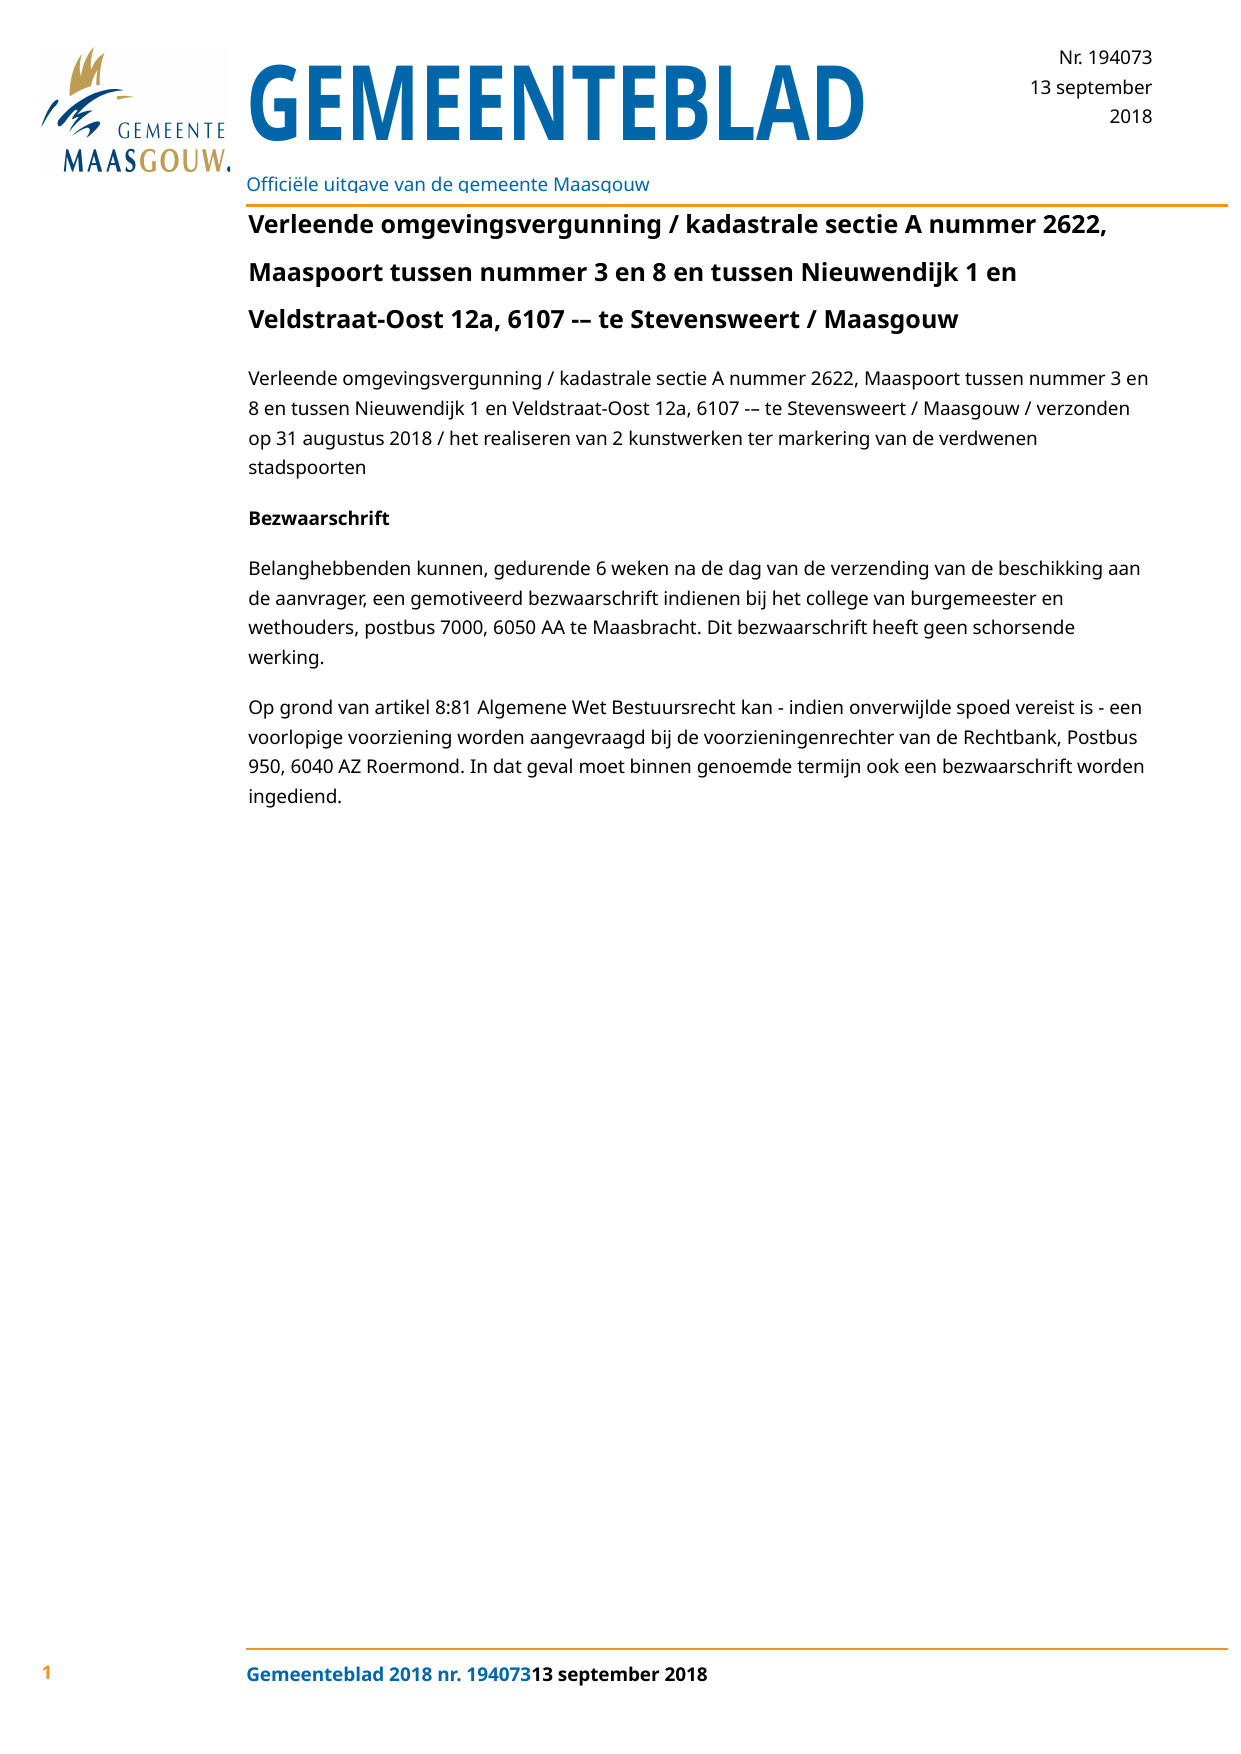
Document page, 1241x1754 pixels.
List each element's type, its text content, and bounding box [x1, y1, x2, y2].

text Verleende omgevingsvergunning / kadastrale sectie A nummer 2622, Maaspoort tussen nummer 3 en 8 en tussen Nieuwendijk 1 en Veldstraat-Oost 12a, 6107 -– te Stevensweert / Maasgouw / verzonden op 31 augustus 2018 / het realiseren van 2 kunstwerken ter markering van de verdwenen stadspoorten [248, 366, 1152, 480]
text Verleende omgevingsvergunning / kadastrale sectie A nummer 2622, Maaspoort tussen nummer 3 en 8 en tussen Nieuwendijk 1 en Veldstraat-Oost 12a, 6107 -– te Stevensweert / Maasgouw [248, 207, 1152, 336]
picture [41, 47, 231, 172]
text Op grond van artikel 8:81 Algemene Wet Bestuursrecht kan - indien onverwijlde spoed vereist is - een voorlopige voorziening worden aangevraagd bij de voorzieningenrechter van de Rechtbank, Postbus 950, 6040 AZ Roermond. In dat geval moet binnen genoemde termijn ook een bezwaarschrift worden ingediend. [248, 694, 1152, 809]
text Belanghebbenden kunnen, gedurende 6 weken na de dag van de verzending van de beschikking aan de aanvrager, een gemotiveerd bezwaarschrift indienen bij het college van burgemeester en wethouders, postbus 7000, 6050 AA te Maasbracht. Dit bezwaarschrift heeft geen schorsende werking. [248, 555, 1152, 669]
text Bezwaarschrift [248, 505, 1152, 530]
